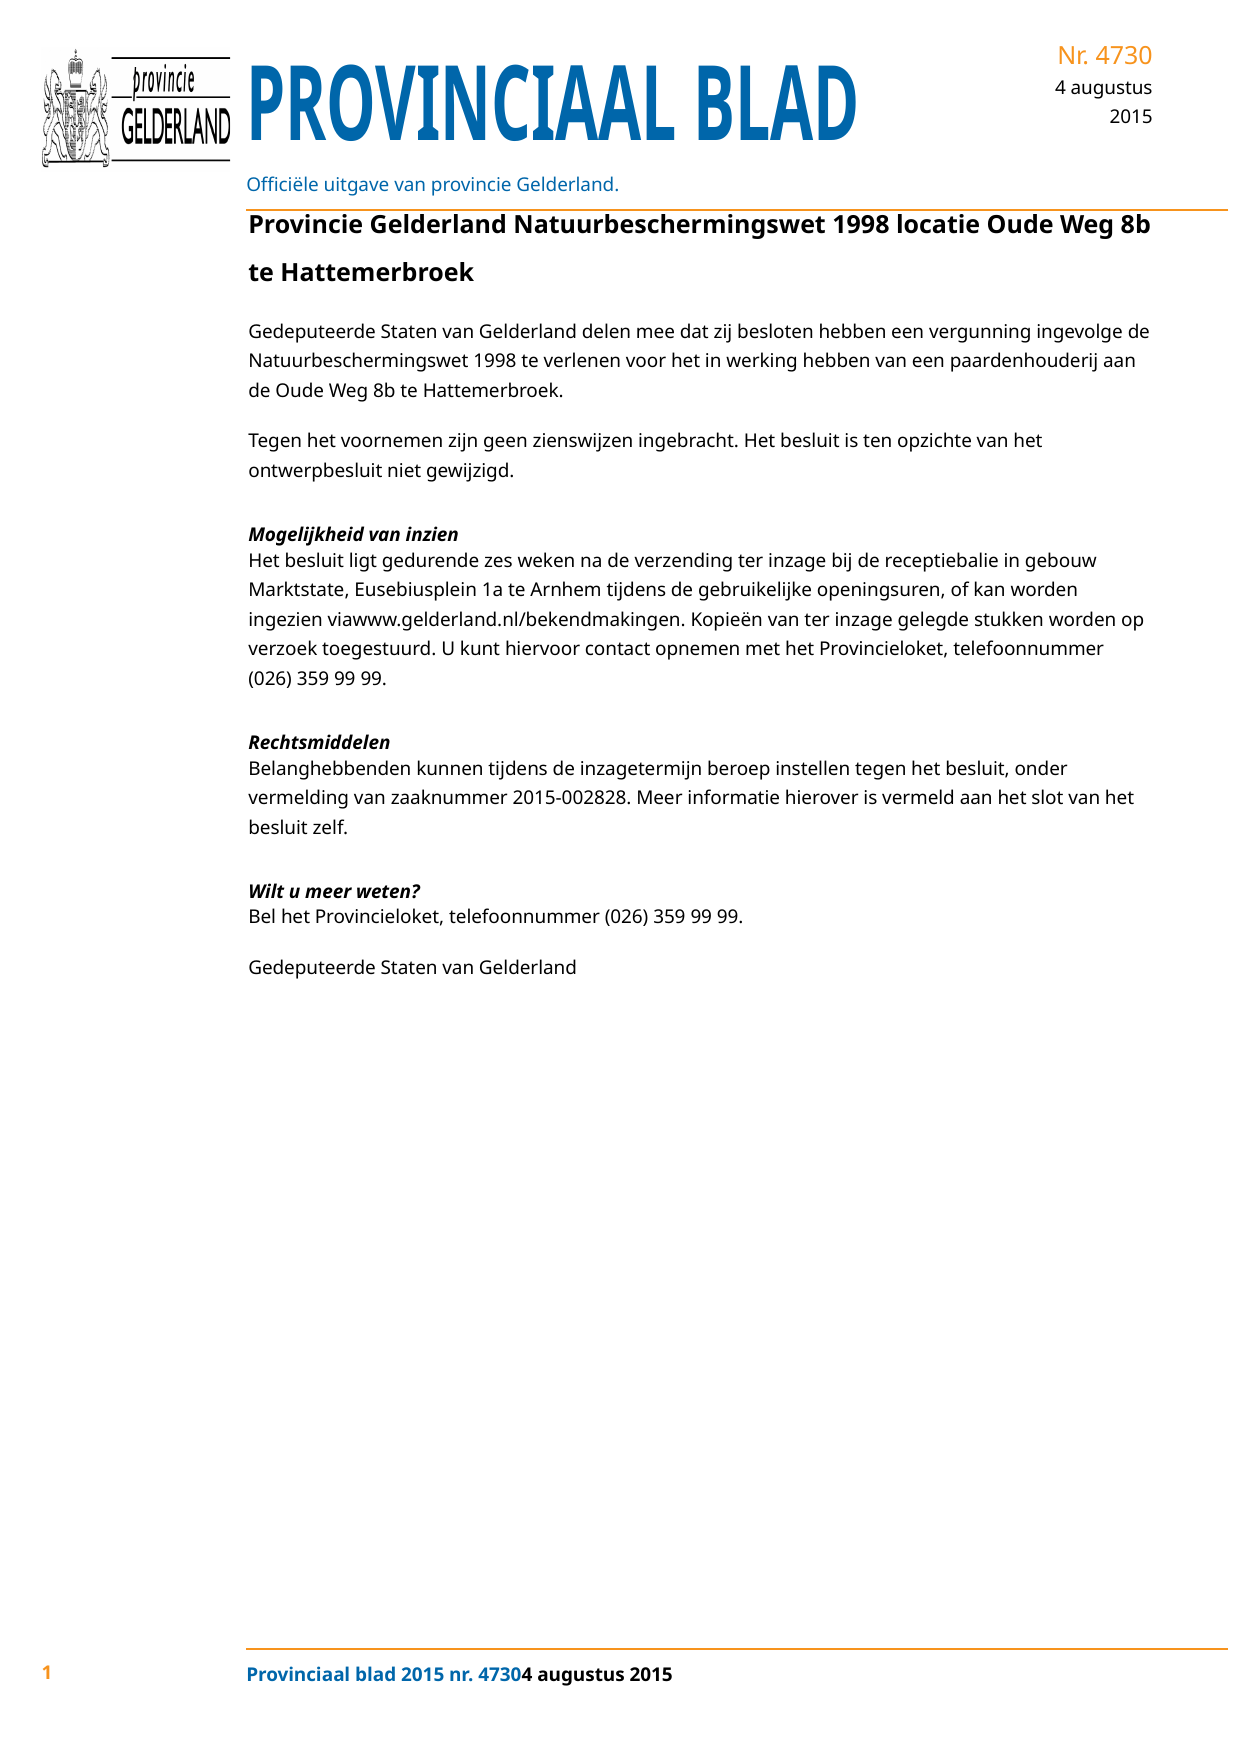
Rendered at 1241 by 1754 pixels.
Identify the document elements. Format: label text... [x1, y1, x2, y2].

text Gedeputeerde Staten van Gelderland delen mee dat zij besloten hebben een vergunning ingevolge de Natuurbeschermingswet 1998 te verlenen voor het in werking hebben van een paardenhouderij aan de Oude Weg 8b te Hattemerbroek. [248, 318, 1152, 403]
text Wilt u meer weten? [248, 878, 1152, 904]
text Rechtsmiddelen [248, 729, 1152, 755]
picture [41, 47, 231, 172]
text Gedeputeerde Staten van Gelderland [248, 954, 1152, 980]
text Belanghebbenden kunnen tijdens de inzagetermijn beroep instellen tegen het besluit, onder vermelding van zaaknummer 2015-002828. Meer informatie hierover is vermeld aan het slot van het besluit zelf. [248, 755, 1152, 840]
text Provincie Gelderland Natuurbeschermingswet 1998 locatie Oude Weg 8b te Hattemerbroek [248, 211, 1152, 288]
text Tegen het voornemen zijn geen zienswijzen ingebracht. Het besluit is ten opzichte van het ontwerpbesluit niet gewijzigd. [248, 427, 1152, 483]
text Mogelijkheid van inzien [248, 521, 1152, 547]
text Bel het Provincieloket, telefoonnummer (026) 359 99 99. [248, 904, 1152, 929]
text Het besluit ligt gedurende zes weken na de verzending ter inzage bij de receptiebalie in gebouw Marktstate, Eusebiusplein 1a te Arnhem tijdens de gebruikelijke openingsuren, of kan worden ingezien viawww.gelderland.nl/bekendmakingen. Kopieën van ter inzage gelegde stukken worden op verzoek toegestuurd. U kunt hiervoor contact opnemen met het Provincieloket, telefoonnummer (026) 359 99 99. [248, 547, 1152, 691]
